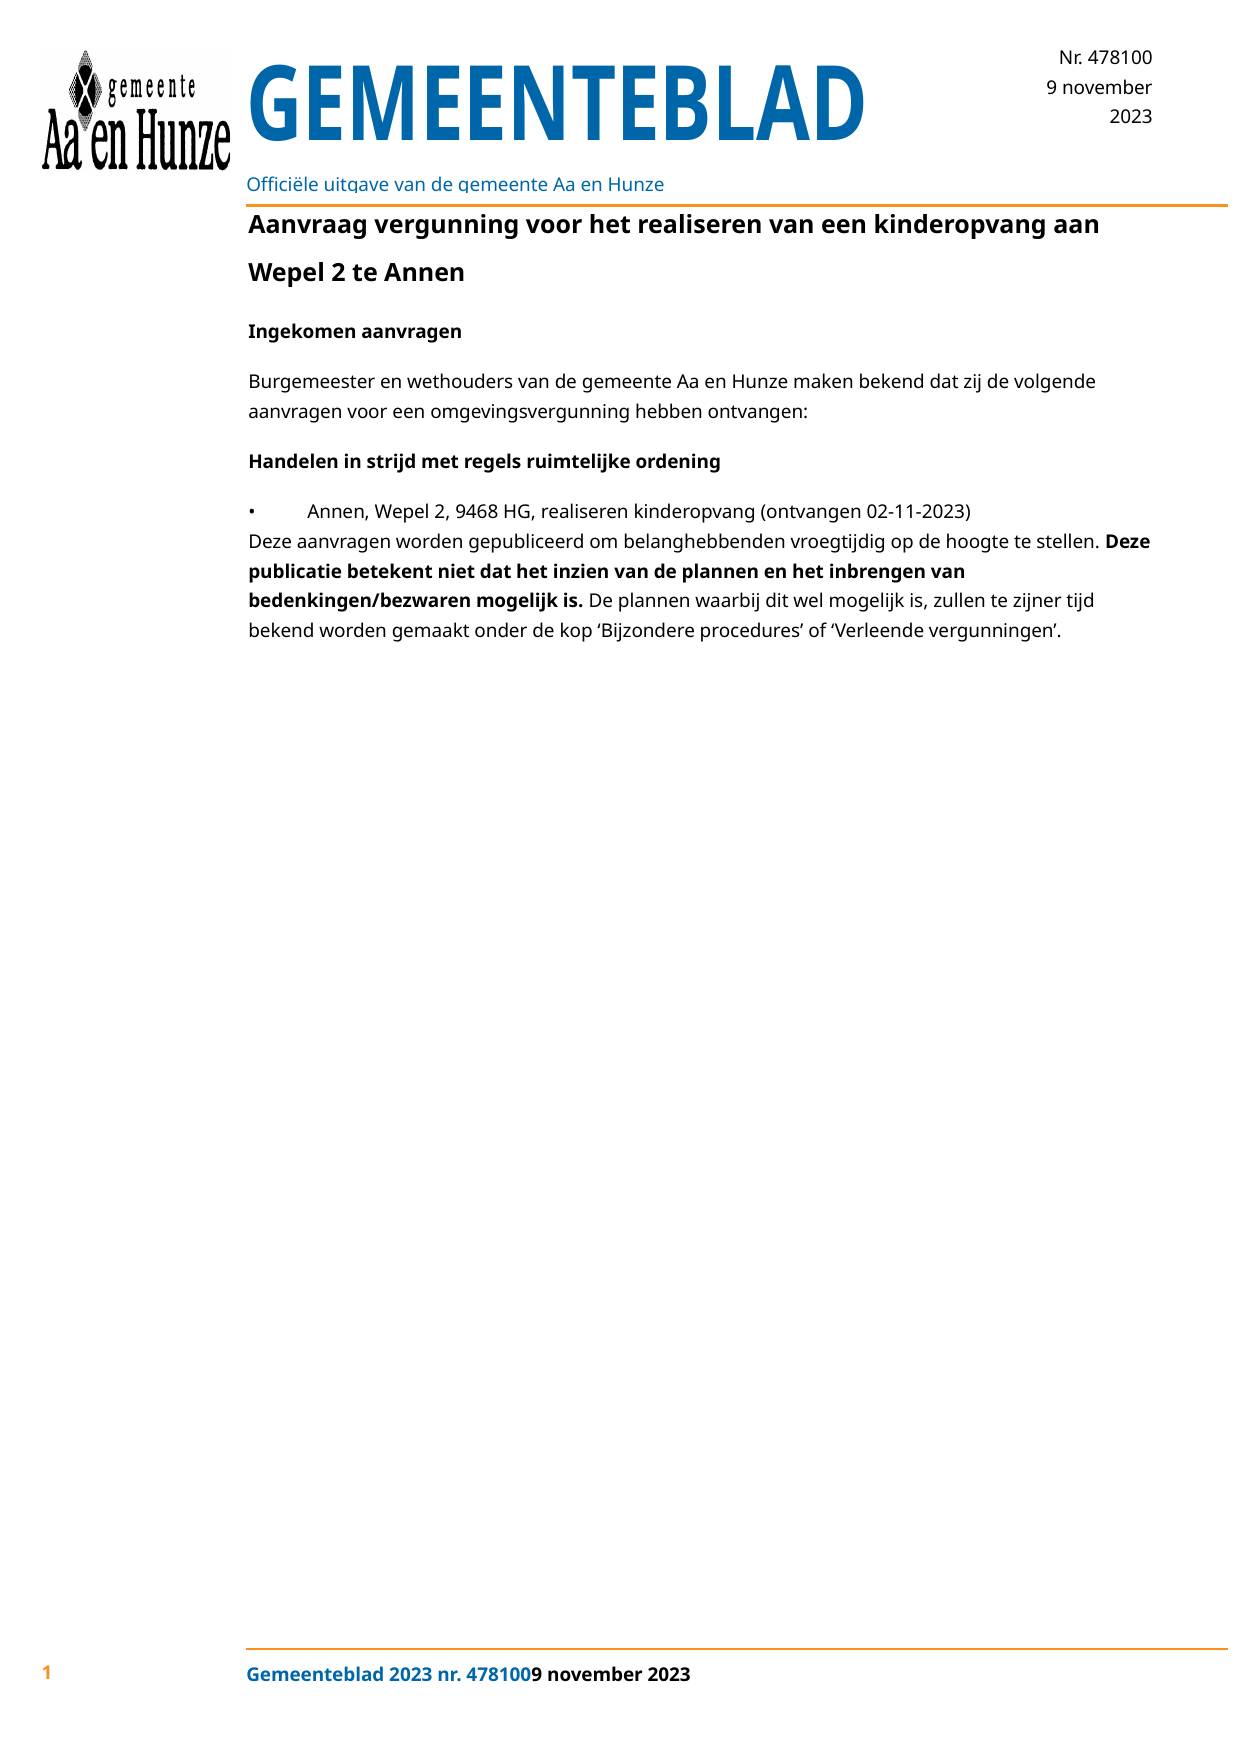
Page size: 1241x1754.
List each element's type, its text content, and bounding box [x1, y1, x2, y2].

text Aanvraag vergunning voor het realiseren van een kinderopvang aan Wepel 2 te Annen [248, 207, 1152, 288]
text Ingekomen aanvragen [248, 318, 1152, 344]
picture [41, 47, 231, 172]
text Handelen in strijd met regels ruimtelijke ordening [248, 448, 1152, 474]
list Annen, Wepel 2, 9468 HG, realiseren kinderopvang (ontvangen 02-11-2023) [248, 499, 1152, 524]
text Burgemeester en wethouders van de gemeente Aa en Hunze maken bekend dat zij de volgende aanvragen voor een omgevingsvergunning hebben ontvangen: [248, 368, 1152, 424]
text Deze aanvragen worden gepubliceerd om belanghebbenden vroegtijdig op de hoogte te stellen. Deze publicatie betekent niet dat het inzien van de plannen en het inbrengen van bedenkingen/bezwaren mogelijk is. De plannen waarbij dit wel mogelijk is, zullen te zijner tijd bekend worden gemaakt onder de kop ‘Bijzondere procedures’ of ‘Verleende vergunningen’. [248, 528, 1152, 643]
